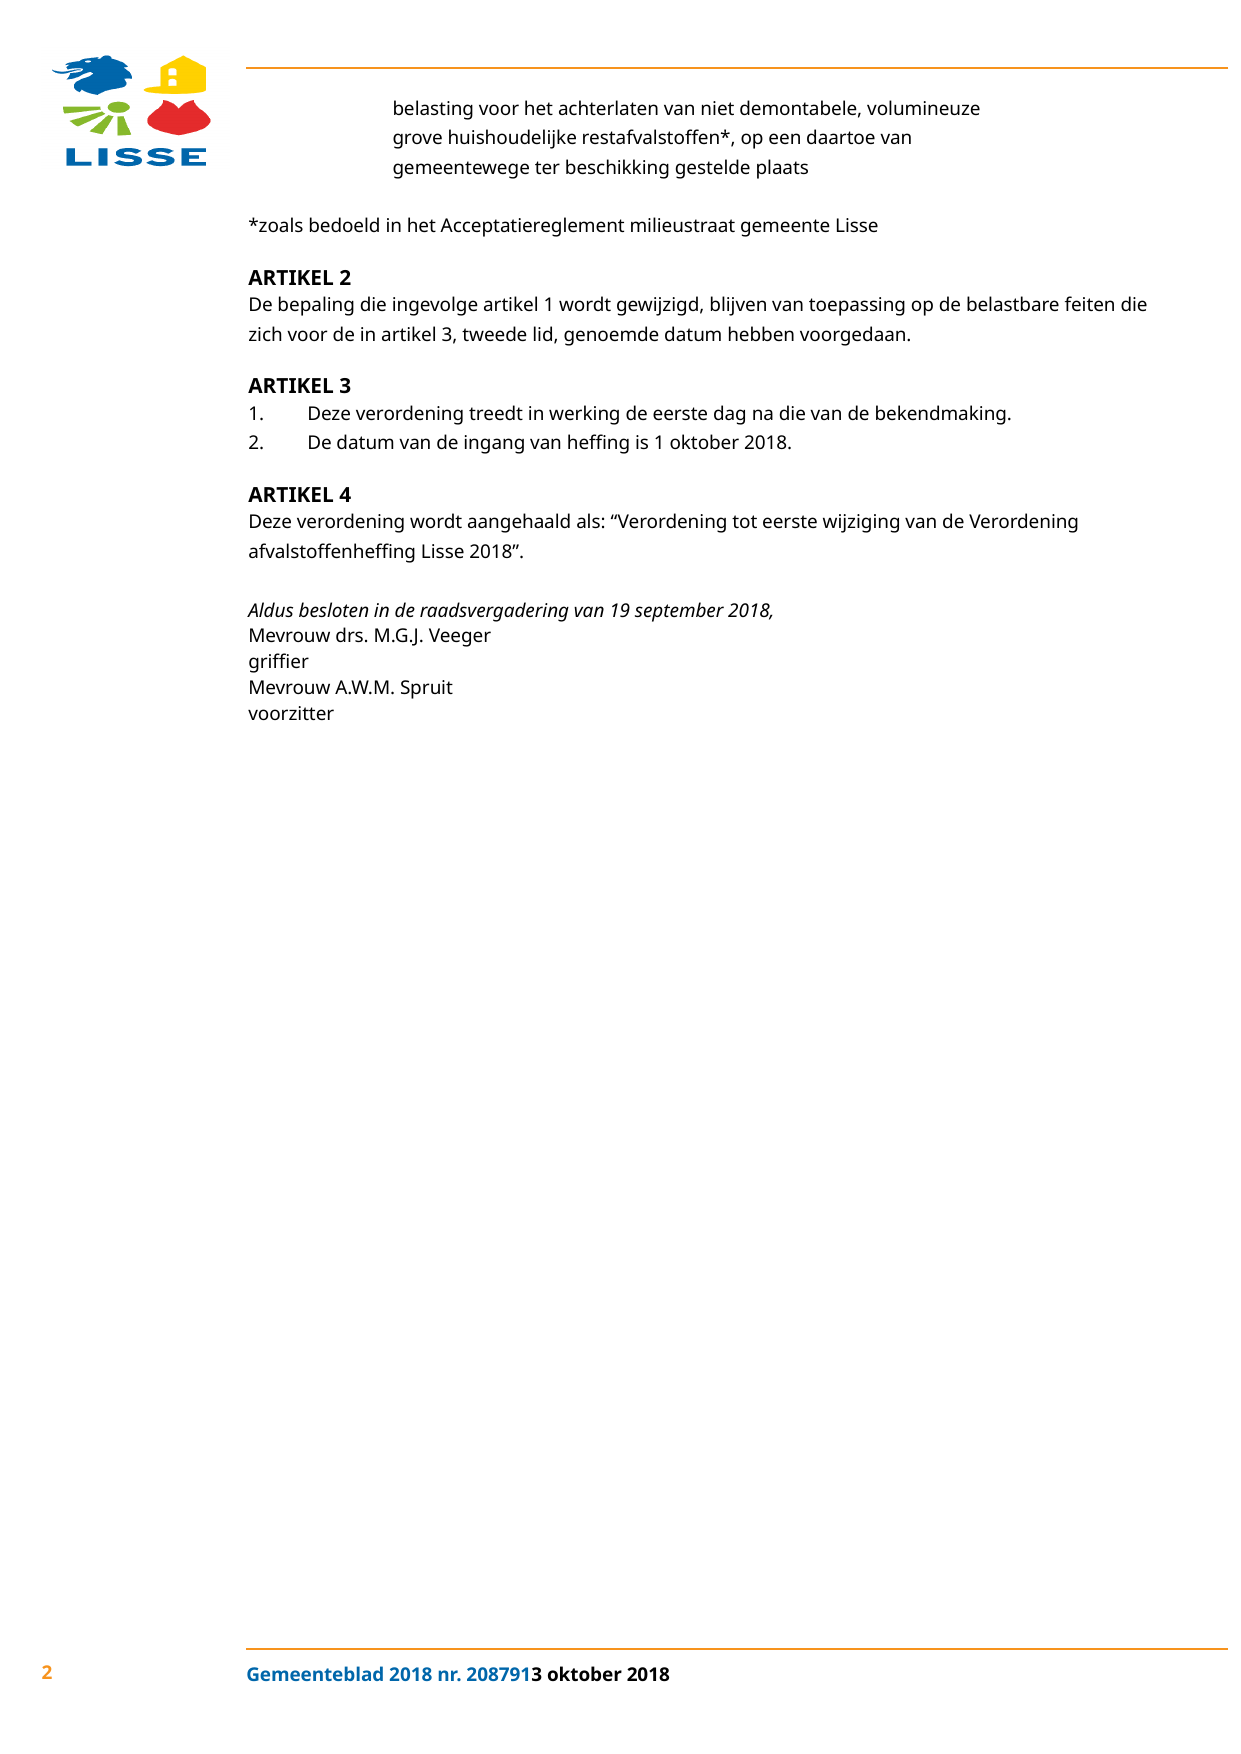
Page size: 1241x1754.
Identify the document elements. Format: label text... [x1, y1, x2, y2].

text Deze verordening wordt aangehaald als: “Verordening tot eerste wijziging van de Verordening afvalstoffenheffing Lisse 2018”. [248, 508, 1152, 563]
table_cell [1007, 95, 1152, 180]
text ARTIKEL 2 [248, 263, 1152, 291]
text ARTIKEL 3 [248, 371, 1152, 400]
table_cell belasting voor het achterlaten van niet demontabele, volumineuze grove huishoudelijke restafvalstoffen*, op een daartoe van gemeentewege ter beschikking gestelde plaats [392, 95, 1007, 180]
text Aldus besloten in de raadsvergadering van 19 september 2018, [248, 597, 1152, 623]
text Mevrouw drs. M.G.J. Veeger [248, 623, 1152, 648]
text Mevrouw A.W.M. Spruit [248, 674, 1152, 700]
text De bepaling die ingevolge artikel 1 wordt gewijzigd, blijven van toepassing op de belastbare feiten die zich voor de in artikel 3, tweede lid, genoemde datum hebben voorgedaan. [248, 291, 1152, 347]
list Deze verordening treedt in werking de eerste dag na die van de bekendmaking. [248, 400, 1152, 426]
text voorzitter [248, 700, 1152, 726]
table_cell [248, 95, 392, 180]
list De datum van de ingang van heffing is 1 oktober 2018. [248, 429, 1152, 455]
picture [41, 47, 231, 172]
text griffier [248, 648, 1152, 674]
text *zoals bedoeld in het Acceptatiereglement milieustraat gemeente Lisse [248, 212, 1152, 238]
text ARTIKEL 4 [248, 480, 1152, 508]
